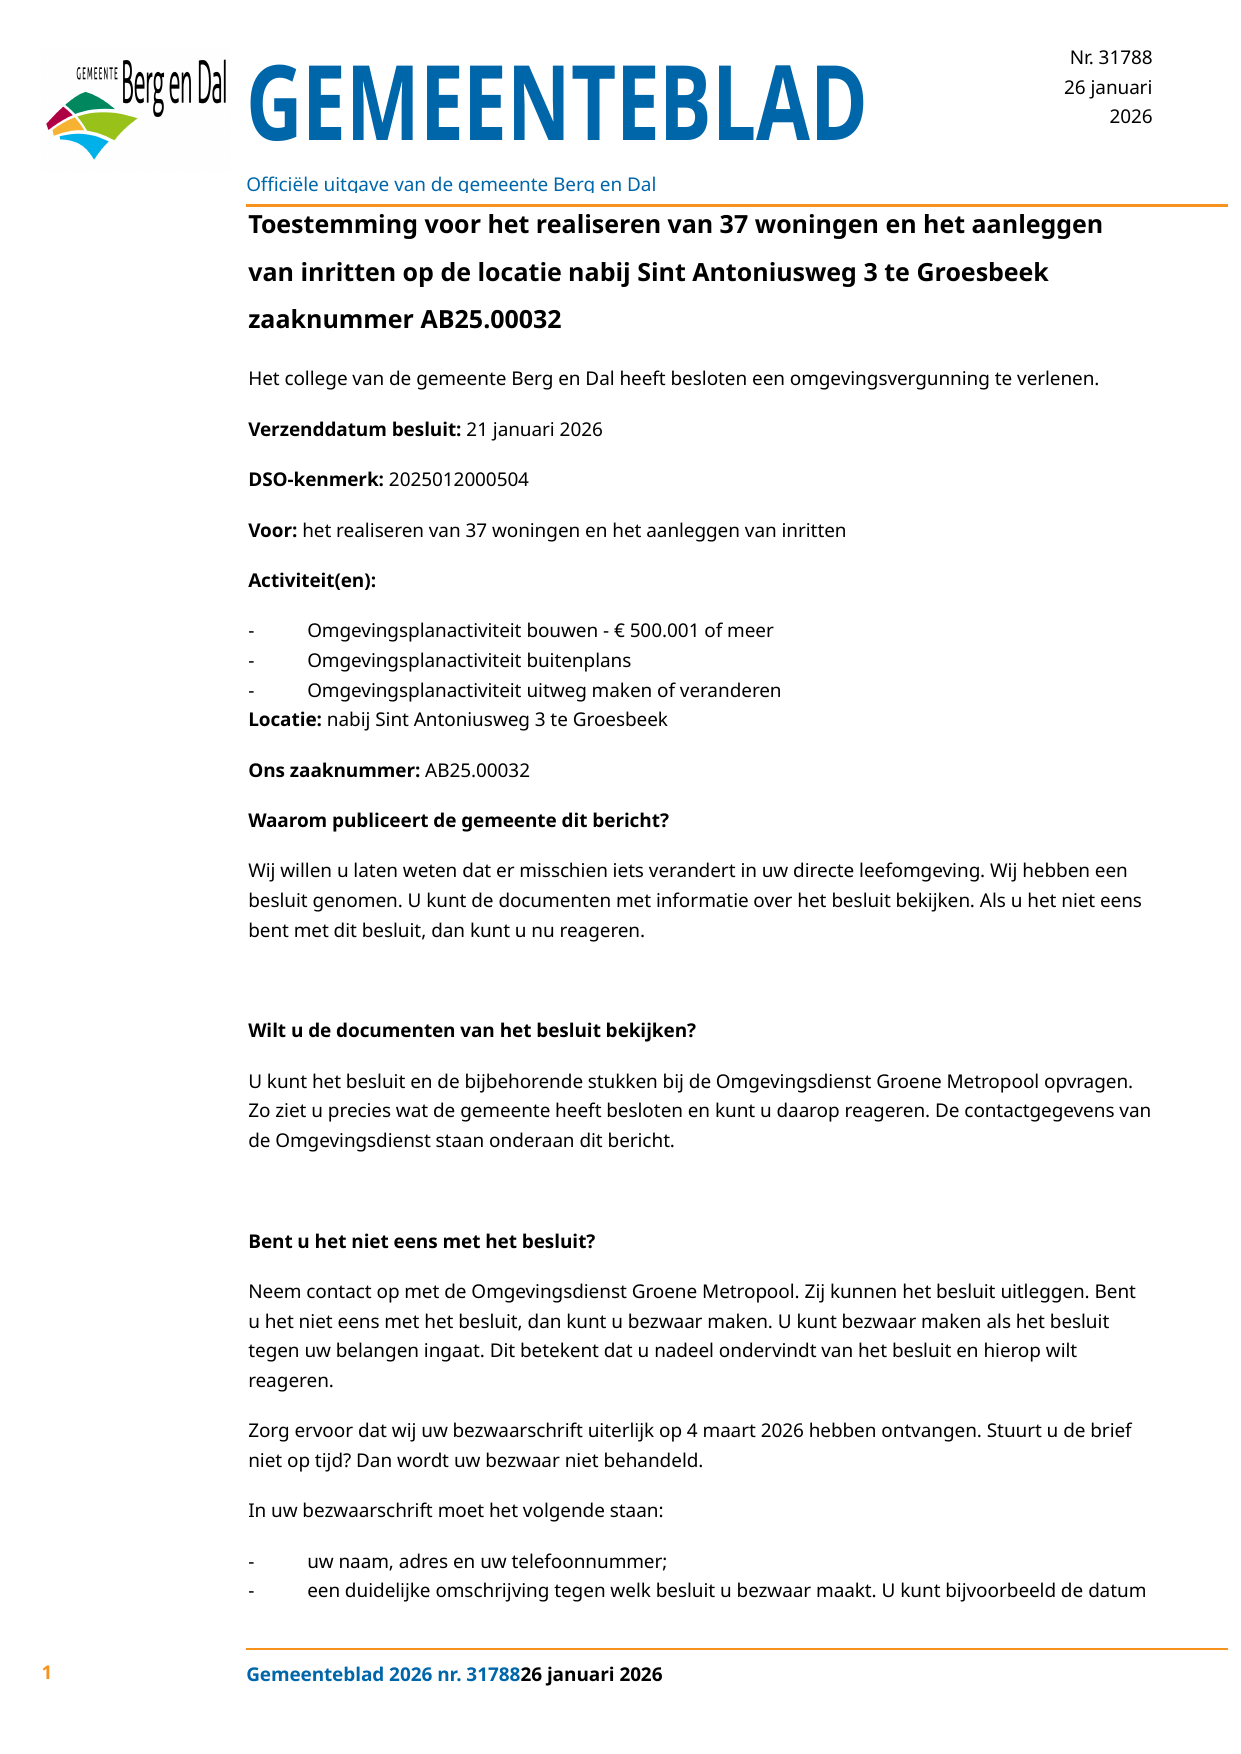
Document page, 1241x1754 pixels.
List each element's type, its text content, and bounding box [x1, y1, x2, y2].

text U kunt het besluit en de bijbehorende stukken bij de Omgevingsdienst Groene Metropool opvragen. Zo ziet u precies wat de gemeente heeft besloten en kunt u daarop reageren. De contactgegevens van de Omgevingsdienst staan onderaan dit bericht. [248, 1068, 1152, 1153]
text Wij willen u laten weten dat er misschien iets verandert in uw directe leefomgeving. Wij hebben een besluit genomen. U kunt de documenten met informatie over het besluit bekijken. Als u het niet eens bent met dit besluit, dan kunt u nu reageren. [248, 858, 1152, 942]
text Toestemming voor het realiseren van 37 woningen en het aanleggen van inritten op de locatie nabij Sint Antoniusweg 3 te Groesbeek zaaknummer AB25.00032 [248, 207, 1152, 336]
text Het college van de gemeente Berg en Dal heeft besloten een omgevingsvergunning te verlenen. [248, 366, 1152, 391]
text Verzenddatum besluit: 21 januari 2026 [248, 416, 1152, 442]
list uw naam, adres en uw telefoonnummer; [248, 1548, 1152, 1574]
list Omgevingsplanactiviteit buitenplans [248, 647, 1152, 673]
text Activiteit(en): [248, 567, 1152, 593]
text Ons zaaknummer: AB25.00032 [248, 757, 1152, 782]
text Wilt u de documenten van het besluit bekijken? [248, 1018, 1152, 1043]
list Omgevingsplanactiviteit uitweg maken of veranderen [248, 677, 1152, 702]
text In uw bezwaarschrift moet het volgende staan: [248, 1498, 1152, 1523]
list een duidelijke omschrijving tegen welk besluit u bezwaar maakt. U kunt bijvoorbeeld de datum [248, 1578, 1152, 1603]
list Omgevingsplanactiviteit bouwen - € 500.001 of meer [248, 618, 1152, 643]
text DSO-kenmerk: 2025012000504 [248, 466, 1152, 492]
text Waarom publiceert de gemeente dit bericht? [248, 807, 1152, 833]
text Locatie: nabij Sint Antoniusweg 3 te Groesbeek [248, 706, 1152, 732]
text Zorg ervoor dat wij uw bezwaarschrift uiterlijk op 4 maart 2026 hebben ontvangen. Stuurt u de brief niet op tijd? Dan wordt uw bezwaar niet behandeld. [248, 1418, 1152, 1473]
text Voor: het realiseren van 37 woningen en het aanleggen van inritten [248, 517, 1152, 542]
picture [41, 47, 231, 172]
text Bent u het niet eens met het besluit? [248, 1228, 1152, 1254]
text Neem contact op met de Omgevingsdienst Groene Metropool. Zij kunnen het besluit uitleggen. Bent u het niet eens met het besluit, dan kunt u bezwaar maken. U kunt bezwaar maken als het besluit tegen uw belangen ingaat. Dit betekent dat u nadeel ondervindt van het besluit en hierop wilt reageren. [248, 1278, 1152, 1393]
